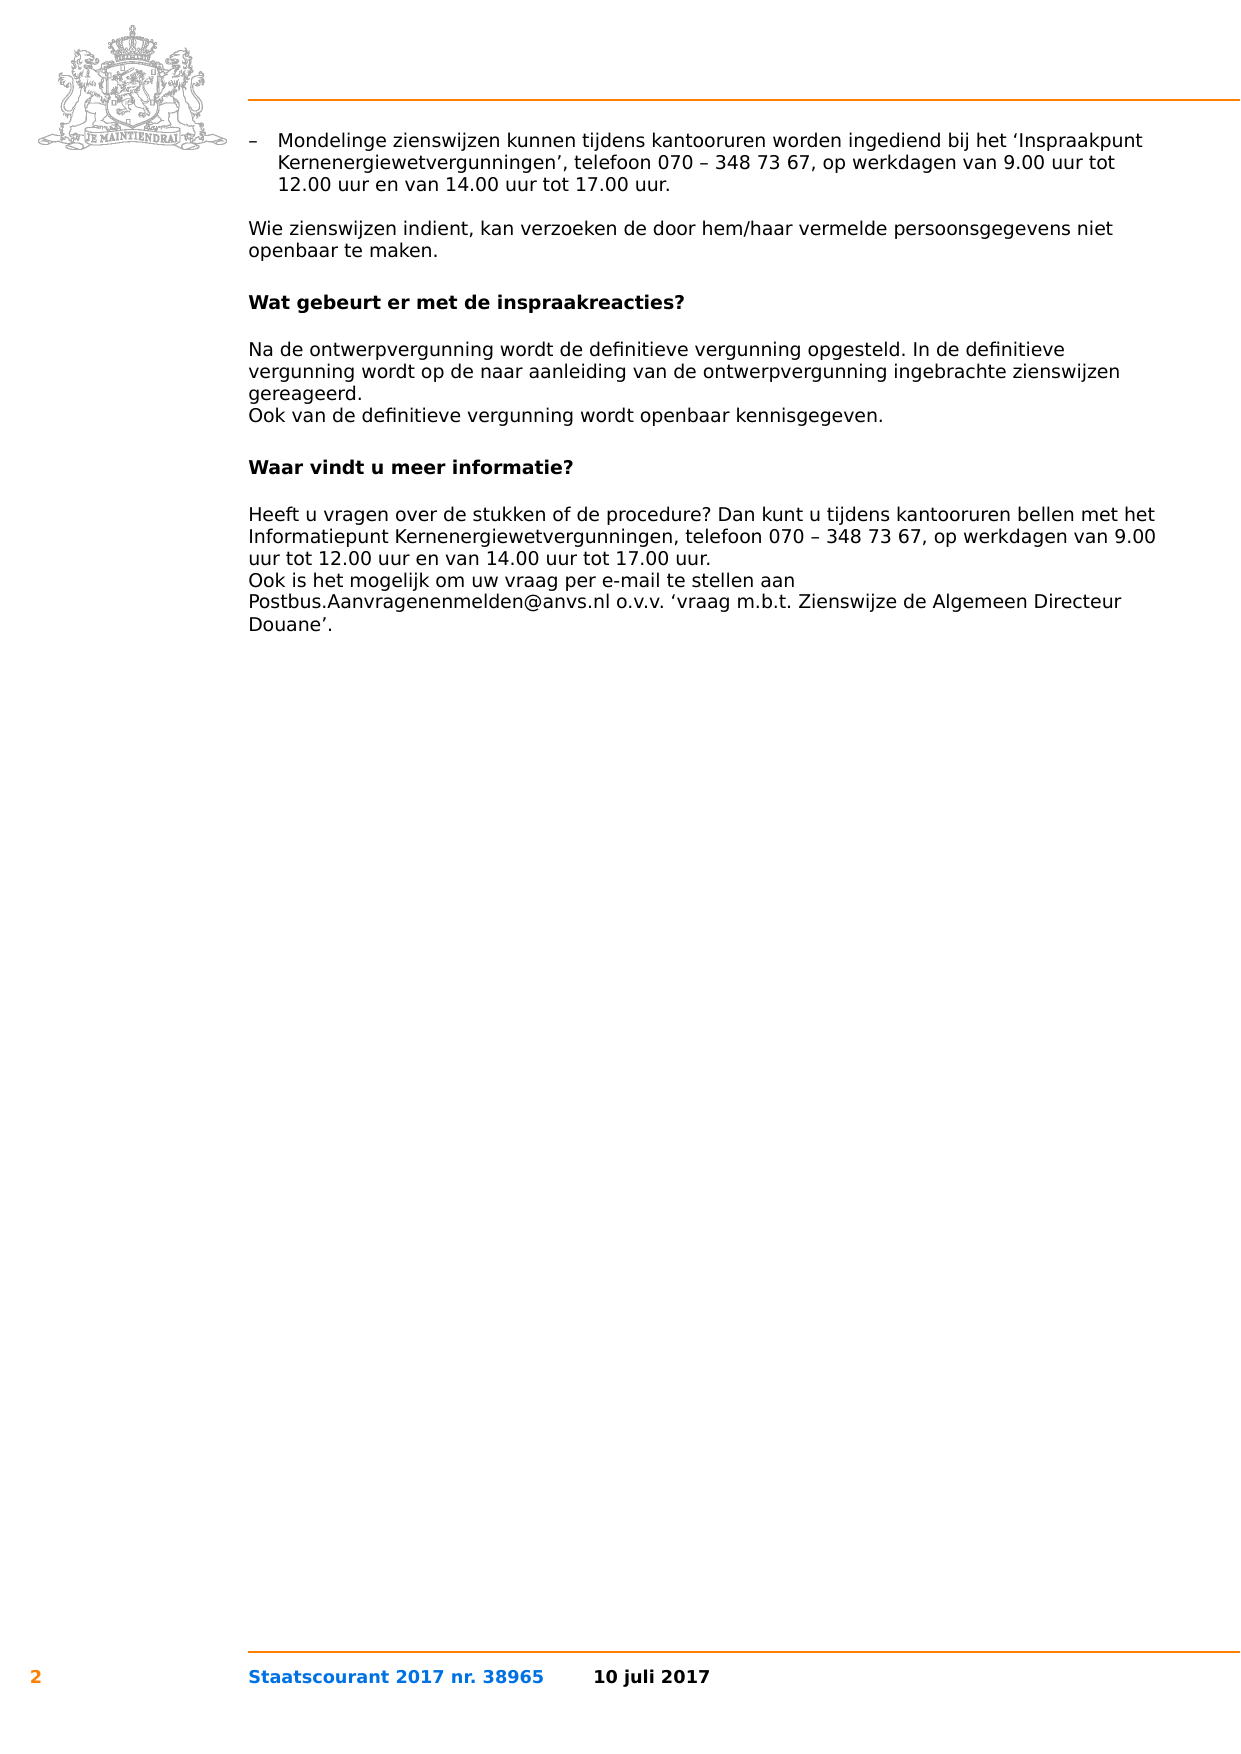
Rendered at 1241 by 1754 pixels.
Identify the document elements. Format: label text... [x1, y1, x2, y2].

text Ook is het mogelijk om uw vraag per e-mail te stellen aan Postbus.Aanvragenenmelden@anvs.nl o.v.v. ‘vraag m.b.t. Zienswijze de Algemeen Directeur Douane’. [248, 569, 1163, 635]
subtitle Waar vindt u meer informatie? [248, 457, 1163, 478]
text Heeft u vragen over de stukken of de procedure? Dan kunt u tijdens kantooruren bellen met het Informatiepunt Kernenergiewetvergunningen, telefoon 070 – 348 73 67, op werkdagen van 9.00 uur tot 12.00 uur en van 14.00 uur tot 17.00 uur. [248, 503, 1163, 569]
subtitle Wat gebeurt er met de inspraakreacties? [248, 292, 1163, 314]
text Na de ontwerpvergunning wordt de definitieve vergunning opgesteld. In de definitieve vergunning wordt op de naar aanleiding van de ontwerpvergunning ingebrachte zienswijzen gereageerd. [248, 339, 1163, 404]
picture [38, 25, 227, 150]
text Ook van de definitieve vergunning wordt openbaar kennisgegeven. [248, 404, 1163, 427]
text Wie zienswijzen indient, kan verzoeken de door hem/haar vermelde persoonsgegevens niet openbaar te maken. [248, 218, 1163, 262]
text – Mondelinge zienswijzen kunnen tijdens kantooruren worden ingediend bij het ‘Inspraakpunt Kernenergiewetvergunningen’, telefoon 070 – 348 73 67, op werkdagen van 9.00 uur tot 12.00 uur en van 14.00 uur tot 17.00 uur. [248, 130, 1163, 196]
